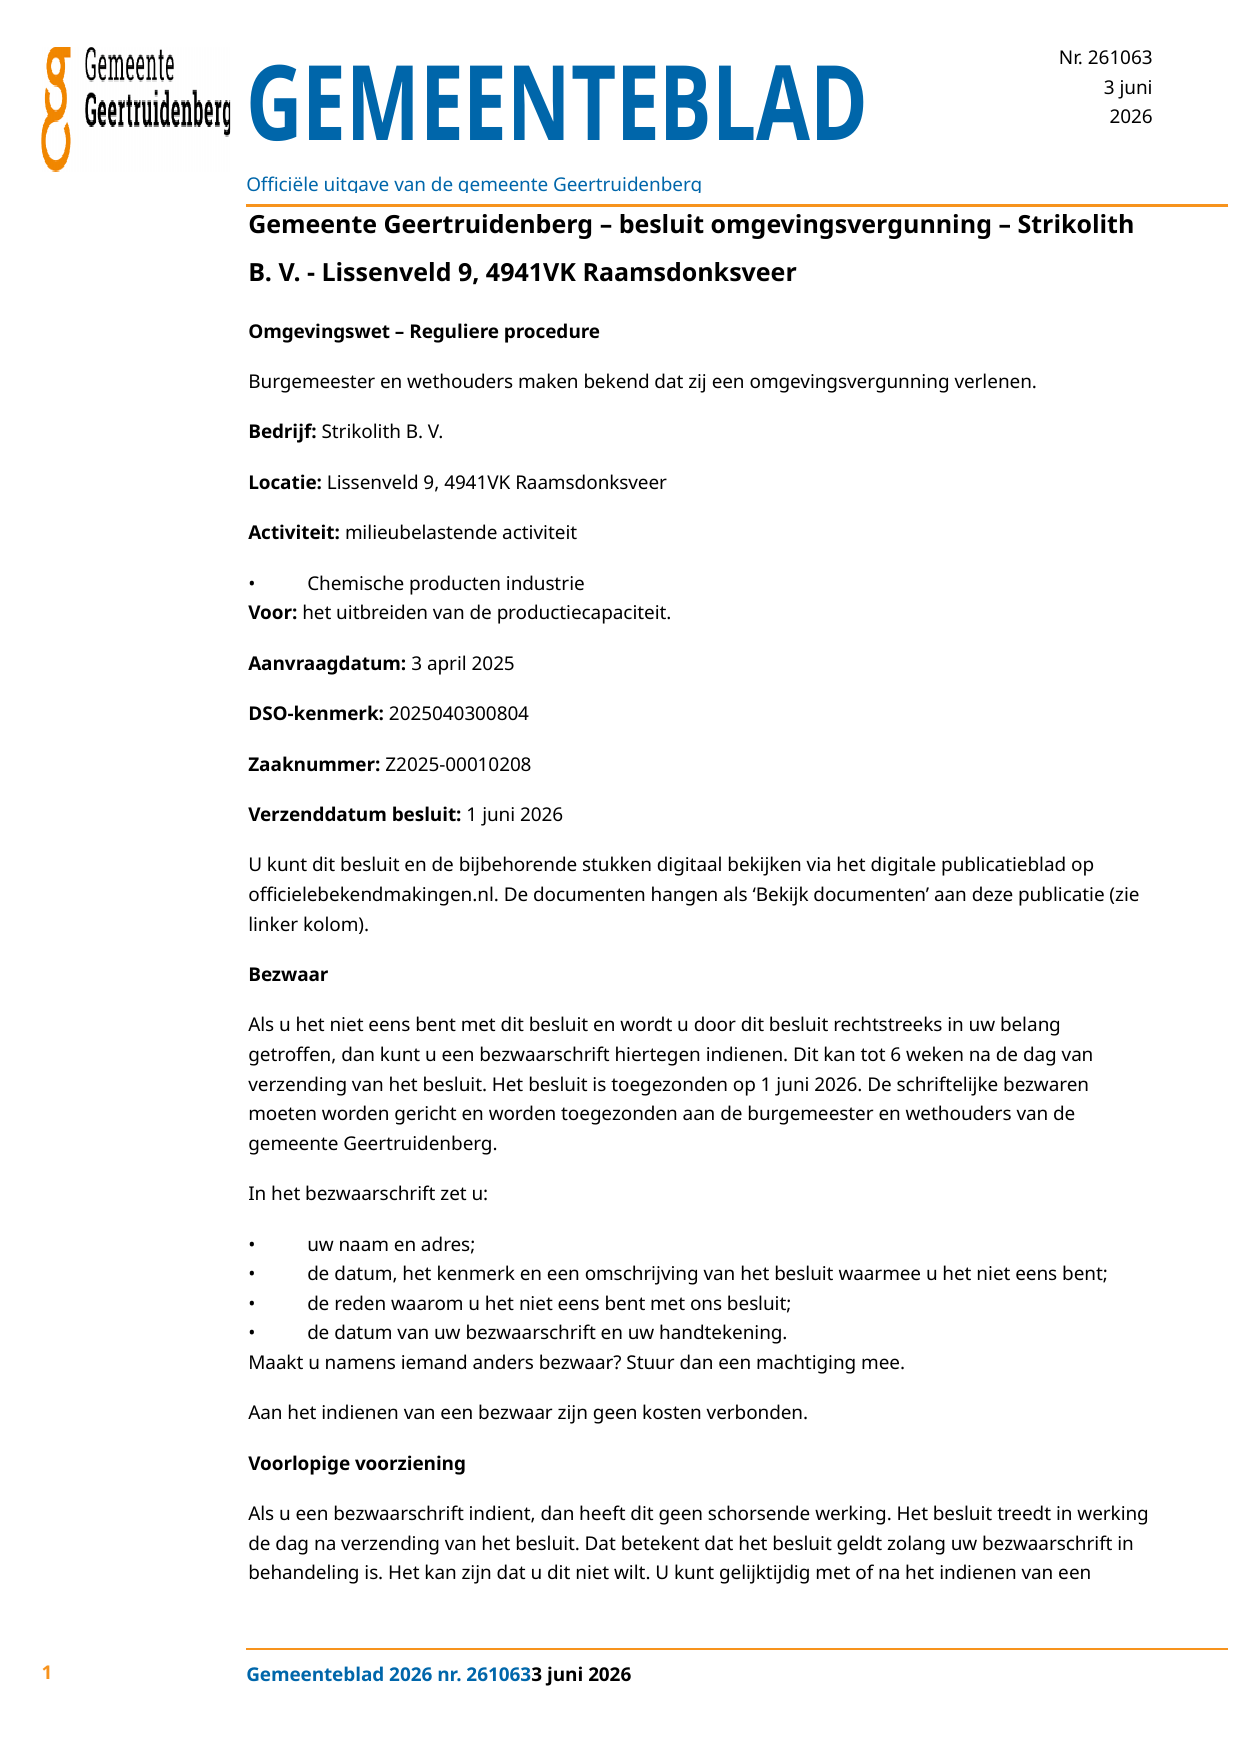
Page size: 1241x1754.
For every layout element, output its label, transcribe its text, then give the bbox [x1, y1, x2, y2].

list uw naam en adres; [248, 1231, 1152, 1257]
text Activiteit: milieubelastende activiteit [248, 519, 1152, 545]
text Bedrijf: Strikolith B. V. [248, 419, 1152, 444]
text Als u het niet eens bent met dit besluit en wordt u door dit besluit rechtstreeks in uw belang getroffen, dan kunt u een bezwaarschrift hiertegen indienen. Dit kan tot 6 weken na de dag van verzending van het besluit. Het besluit is toegezonden op 1 juni 2026. De schriftelijke bezwaren moeten worden gericht en worden toegezonden aan de burgemeester en wethouders van de gemeente Geertruidenberg. [248, 1012, 1152, 1156]
text Aanvraagdatum: 3 april 2025 [248, 650, 1152, 676]
text Maakt u namens iemand anders bezwaar? Stuur dan een machtiging mee. [248, 1349, 1152, 1375]
list de datum, het kenmerk en een omschrijving van het besluit waarmee u het niet eens bent; [248, 1260, 1152, 1286]
text Aan het indienen van een bezwaar zijn geen kosten verbonden. [248, 1399, 1152, 1425]
list Chemische producten industrie [248, 570, 1152, 596]
text Burgemeester en wethouders maken bekend dat zij een omgevingsvergunning verlenen. [248, 368, 1152, 394]
text Verzenddatum besluit: 1 juni 2026 [248, 801, 1152, 827]
text In het bezwaarschrift zet u: [248, 1180, 1152, 1206]
text Bezwaar [248, 961, 1152, 987]
text Gemeente Geertruidenberg – besluit omgevingsvergunning – Strikolith B. V. - Lissenveld 9, 4941VK Raamsdonksveer [248, 207, 1152, 288]
text Locatie: Lissenveld 9, 4941VK Raamsdonksveer [248, 469, 1152, 495]
text Omgevingswet – Reguliere procedure [248, 318, 1152, 344]
text U kunt dit besluit en de bijbehorende stukken digitaal bekijken via het digitale publicatieblad op officielebekendmakingen.nl. De documenten hangen als ‘Bekijk documenten’ aan deze publicatie (zie linker kolom). [248, 852, 1152, 937]
list de datum van uw bezwaarschrift en uw handtekening. [248, 1319, 1152, 1345]
text Voor: het uitbreiden van de productiecapaciteit. [248, 599, 1152, 625]
text Zaaknummer: Z2025-00010208 [248, 751, 1152, 777]
text DSO-kenmerk: 2025040300804 [248, 700, 1152, 726]
text Als u een bezwaarschrift indient, dan heeft dit geen schorsende werking. Het besluit treedt in werking de dag na verzending van het besluit. Dat betekent dat het besluit geldt zolang uw bezwaarschrift in behandeling is. Het kan zijn dat u dit niet wilt. U kunt gelijktijdig met of na het indienen van een [248, 1500, 1152, 1585]
list de reden waarom u het niet eens bent met ons besluit; [248, 1290, 1152, 1316]
text Voorlopige voorziening [248, 1450, 1152, 1476]
picture [41, 47, 231, 172]
